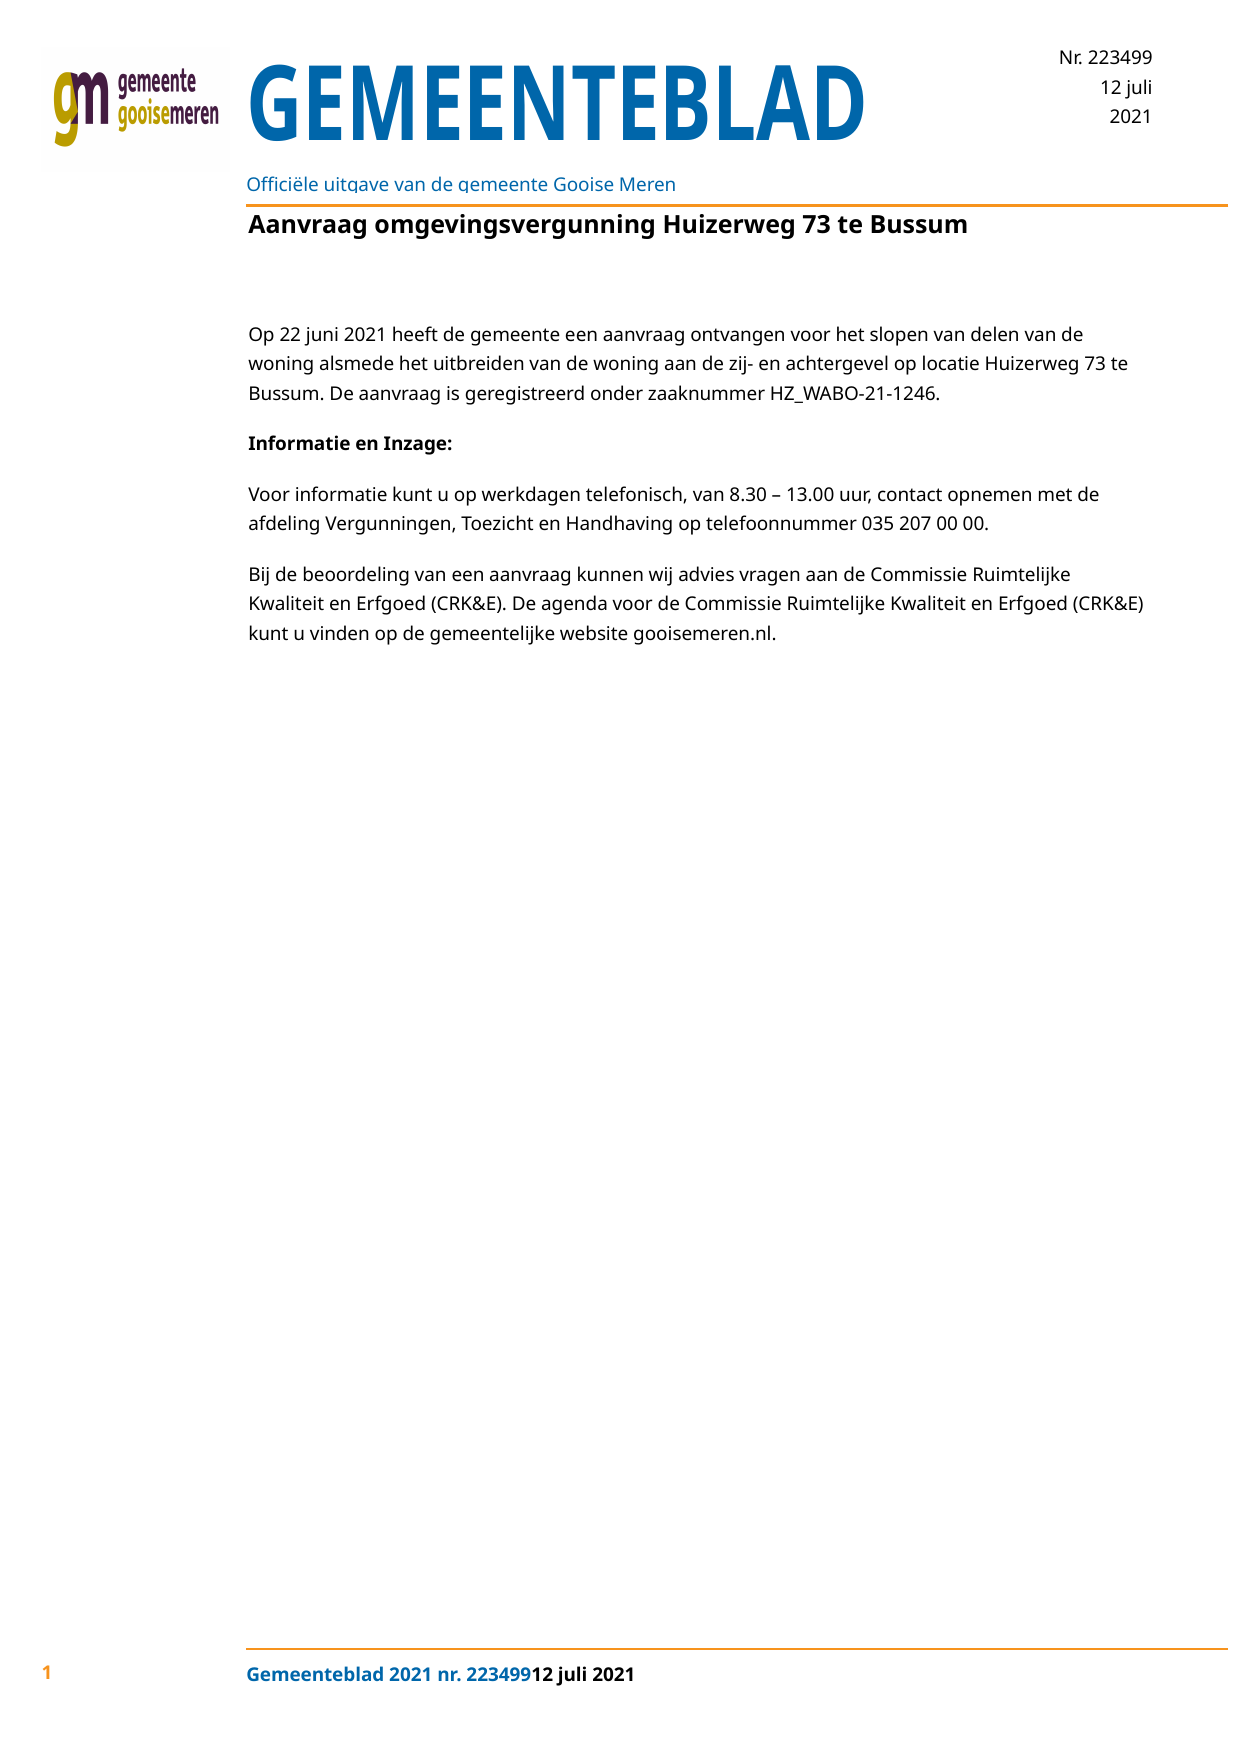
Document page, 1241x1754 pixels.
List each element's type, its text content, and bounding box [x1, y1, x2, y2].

text Aanvraag omgevingsvergunning Huizerweg 73 te Bussum [248, 207, 1152, 241]
text Bij de beoordeling van een aanvraag kunnen wij advies vragen aan de Commissie Ruimtelijke Kwaliteit en Erfgoed (CRK&E). De agenda voor de Commissie Ruimtelijke Kwaliteit en Erfgoed (CRK&E) kunt u vinden op de gemeentelijke website gooisemeren.nl. [248, 561, 1152, 646]
text Op 22 juni 2021 heeft de gemeente een aanvraag ontvangen voor het slopen van delen van de woning alsmede het uitbreiden van de woning aan de zij- en achtergevel op locatie Huizerweg 73 te Bussum. De aanvraag is geregistreerd onder zaaknummer HZ_WABO-21-1246. [248, 321, 1152, 406]
text Informatie en Inzage: [248, 430, 1152, 456]
picture [41, 47, 231, 172]
text Voor informatie kunt u op werkdagen telefonisch, van 8.30 – 13.00 uur, contact opnemen met de afdeling Vergunningen, Toezicht en Handhaving op telefoonnummer 035 207 00 00. [248, 481, 1152, 536]
